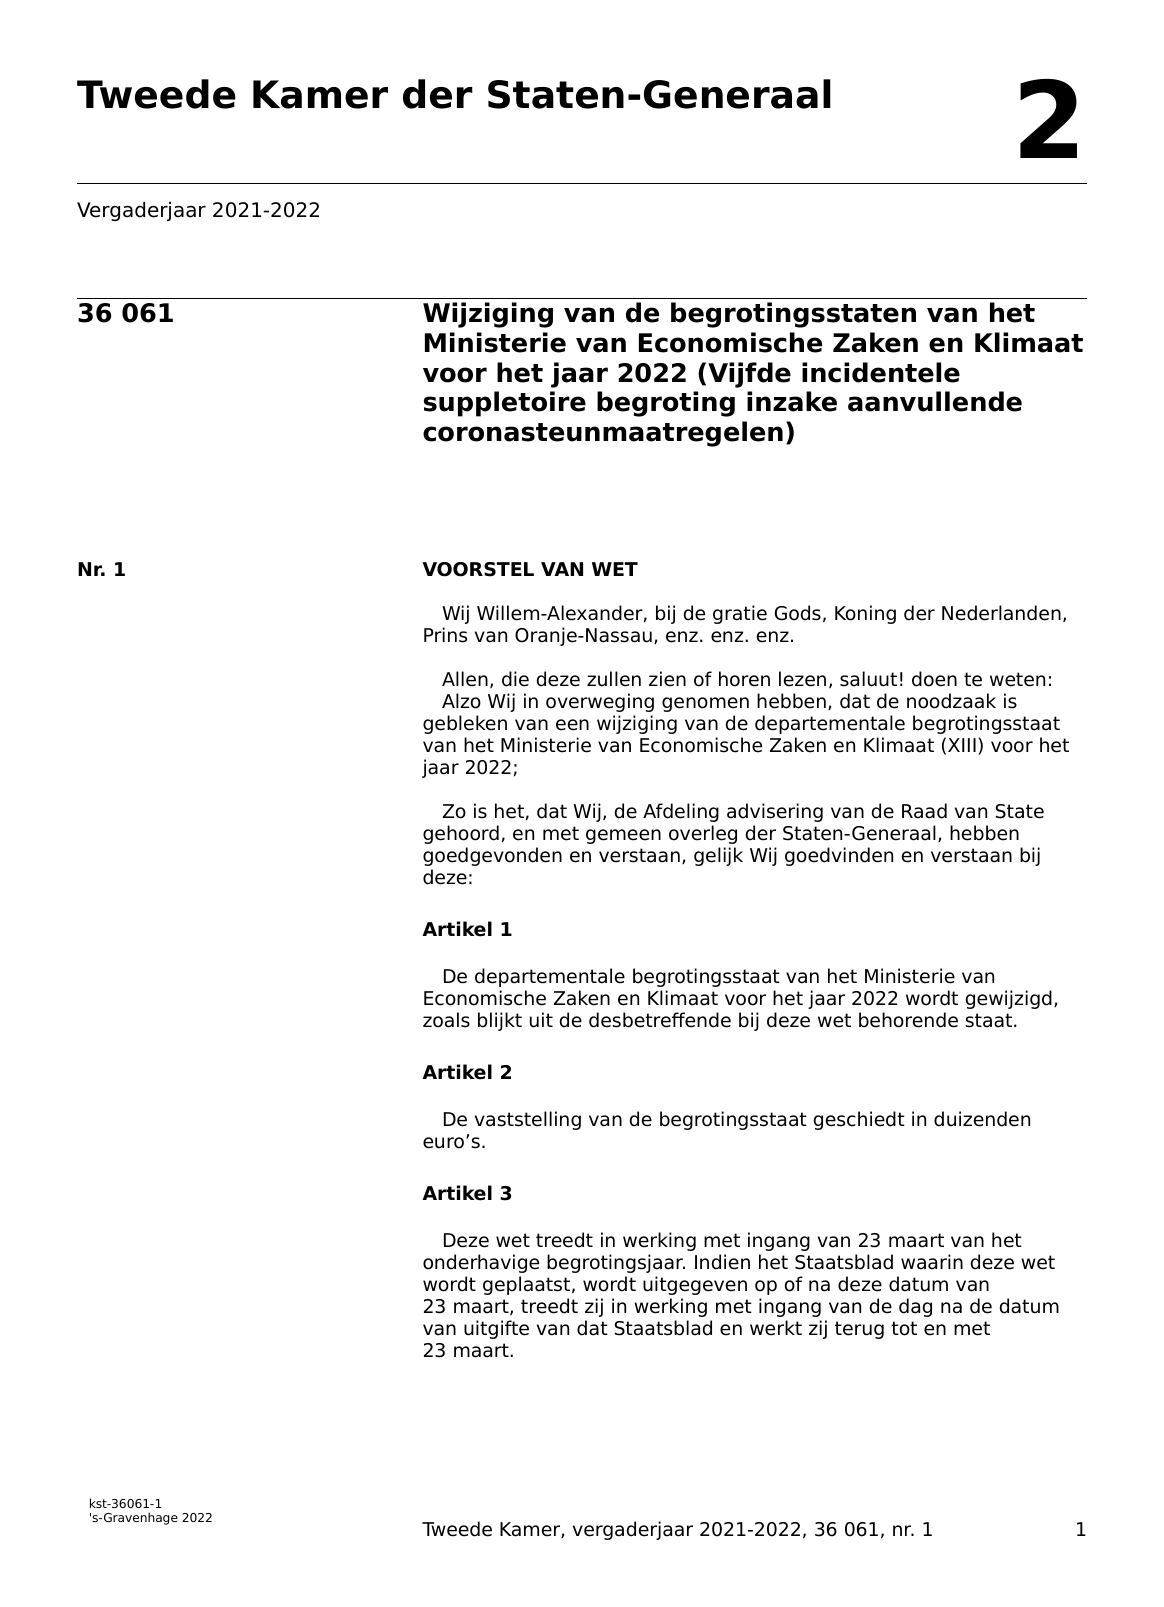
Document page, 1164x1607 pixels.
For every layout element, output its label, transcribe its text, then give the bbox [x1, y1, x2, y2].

text Alzo Wij in overweging genomen hebben, dat de noodzaak is gebleken van een wijziging van de departementale begrotingsstaat van het Ministerie van Economische Zaken en Klimaat (XIII) voor het jaar 2022; [422, 691, 1087, 779]
subtitle Artikel 3 [422, 1183, 1087, 1204]
subtitle Nr. 1 VOORSTEL VAN WET [77, 558, 1087, 580]
subtitle Artikel 2 [422, 1062, 1087, 1084]
text De departementale begrotingsstaat van het Ministerie van Economische Zaken en Klimaat voor het jaar 2022 wordt gewijzigd, zoals blijkt uit de desbetreffende bij deze wet behorende staat. [422, 966, 1087, 1032]
table_header 2 [886, 59, 1087, 183]
text kst-36061-1 [88, 1497, 323, 1511]
subtitle Artikel 1 [422, 919, 1087, 941]
text 's-Gravenhage 2022 [88, 1511, 323, 1525]
text Allen, die deze zullen zien of horen lezen, saluut! doen te weten: [422, 669, 1087, 691]
text De vaststelling van de begrotingsstaat geschiedt in duizenden euro’s. [422, 1109, 1087, 1153]
text Deze wet treedt in werking met ingang van 23 maart van het onderhavige begrotingsjaar. Indien het Staatsblad waarin deze wet wordt geplaatst, wordt uitgegeven op of na deze datum van 23 maart, treedt zij in werking met ingang van de dag na de datum van uitgifte van dat Staatsblad en werkt zij terug tot en met 23 maart. [422, 1229, 1087, 1361]
subtitle 36 061 Wijziging van de begrotingsstaten van het Ministerie van Economische Zaken en Klimaat voor het jaar 2022 (Vijfde incidentele suppletoire begroting inzake aanvullende coronasteunmaatregelen) [77, 299, 1087, 447]
table_cell Vergaderjaar 2021-2022 [77, 184, 1087, 298]
text Wij Willem-Alexander, bij de gratie Gods, Koning der Nederlanden, Prins van Oranje-Nassau, enz. enz. enz. [422, 603, 1087, 647]
text Zo is het, dat Wij, de Afdeling advisering van de Raad van State gehoord, en met gemeen overleg der Staten-Generaal, hebben goedgevonden en verstaan, gelijk Wij goedvinden en verstaan bij deze: [422, 801, 1087, 889]
table_header Tweede Kamer der Staten-Generaal [77, 59, 886, 183]
